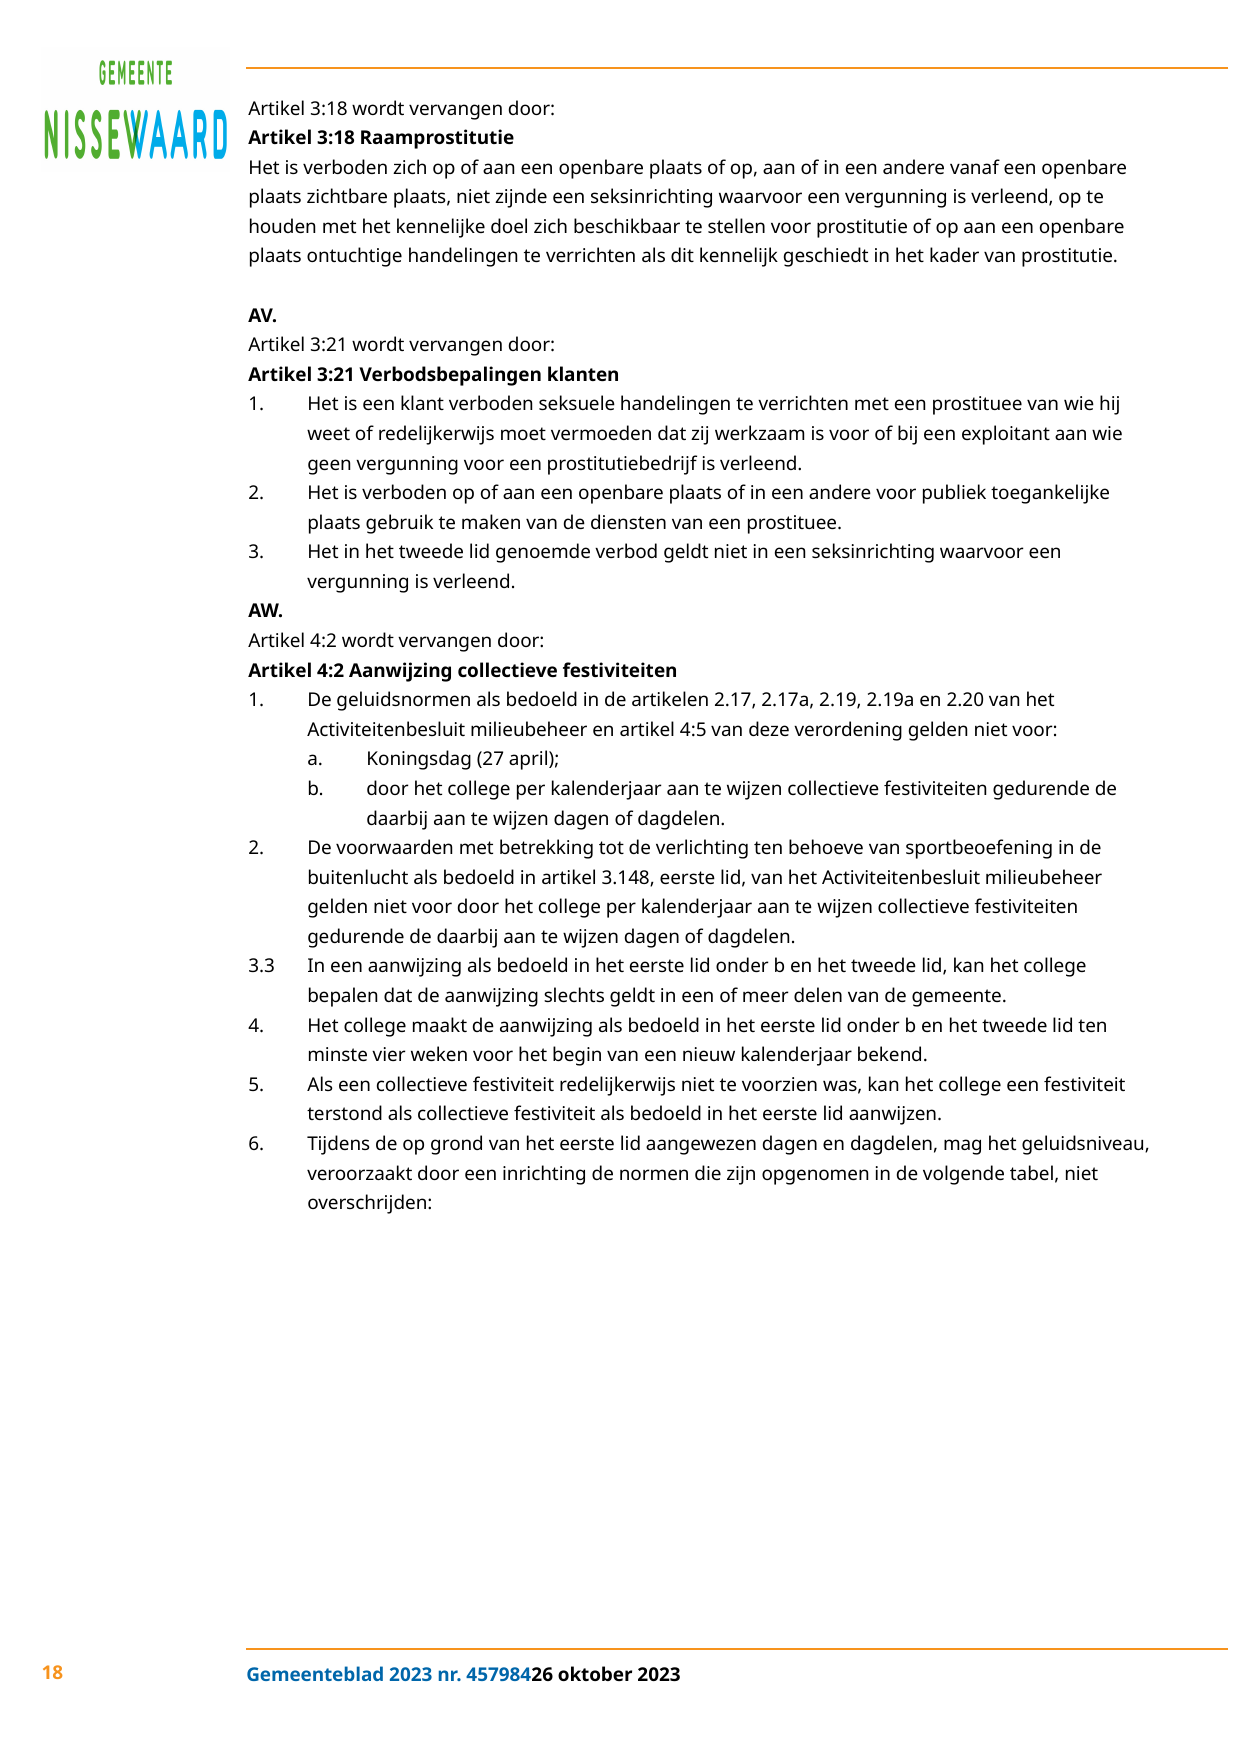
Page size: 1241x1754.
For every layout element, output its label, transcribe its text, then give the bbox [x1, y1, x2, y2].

list De voorwaarden met betrekking tot de verlichting ten behoeve van sportbeoefening in de buitenlucht als bedoeld in artikel 3.148, eerste lid, van het Activiteitenbesluit milieubeheer gelden niet voor door het college per kalenderjaar aan te wijzen collectieve festiviteiten gedurende de daarbij aan te wijzen dagen of dagdelen. [248, 834, 1152, 949]
list Het is verboden op of aan een openbare plaats of in een andere voor publiek toegankelijke plaats gebruik te maken van de diensten van een prostituee. [248, 479, 1152, 535]
list Koningsdag (27 april); [307, 746, 1152, 771]
list De geluidsnormen als bedoeld in de artikelen 2.17, 2.17a, 2.19, 2.19a en 2.20 van het Activiteitenbesluit milieubeheer en artikel 4:5 van deze verordening gelden niet voor: [248, 686, 1152, 742]
list Tijdens de op grond van het eerste lid aangewezen dagen en dagdelen, mag het geluidsniveau, veroorzaakt door een inrichting de normen die zijn opgenomen in de volgende tabel, niet overschrijden: [248, 1130, 1152, 1215]
text Artikel 4:2 wordt vervangen door: [248, 627, 1152, 653]
text Het is verboden zich op of aan een openbare plaats of op, aan of in een andere vanaf een openbare plaats zichtbare plaats, niet zijnde een seksinrichting waarvoor een vergunning is verleend, op te houden met het kennelijke doel zich beschikbaar te stellen voor prostitutie of op aan een openbare plaats ontuchtige handelingen te verrichten als dit kennelijk geschiedt in het kader van prostitutie. [248, 154, 1152, 268]
text AW. [248, 598, 1152, 623]
list door het college per kalenderjaar aan te wijzen collectieve festiviteiten gedurende de daarbij aan te wijzen dagen of dagdelen. [307, 775, 1152, 831]
list Het college maakt de aanwijzing als bedoeld in het eerste lid onder b en het tweede lid ten minste vier weken voor het begin van een nieuw kalenderjaar bekend. [248, 1012, 1152, 1067]
list Als een collectieve festiviteit redelijkerwijs niet te voorzien was, kan het college een festiviteit terstond als collectieve festiviteit als bedoeld in het eerste lid aanwijzen. [248, 1071, 1152, 1126]
text Artikel 3:21 wordt vervangen door: [248, 331, 1152, 357]
list Het in het tweede lid genoemde verbod geldt niet in een seksinrichting waarvoor een vergunning is verleend. [248, 538, 1152, 594]
text Artikel 3:18 Raamprostitutie [248, 124, 1152, 150]
text Artikel 3:18 wordt vervangen door: [248, 95, 1152, 121]
list In een aanwijzing als bedoeld in het eerste lid onder b en het tweede lid, kan het college bepalen dat de aanwijzing slechts geldt in een of meer delen van de gemeente. [248, 953, 1152, 1008]
picture [41, 47, 231, 172]
text Artikel 4:2 Aanwijzing collectieve festiviteiten [248, 657, 1152, 683]
list Het is een klant verboden seksuele handelingen te verrichten met een prostituee van wie hij weet of redelijkerwijs moet vermoeden dat zij werkzaam is voor of bij een exploitant aan wie geen vergunning voor een prostitutiebedrijf is verleend. [248, 391, 1152, 476]
text Artikel 3:21 Verbodsbepalingen klanten [248, 361, 1152, 387]
text AV. [248, 302, 1152, 328]
